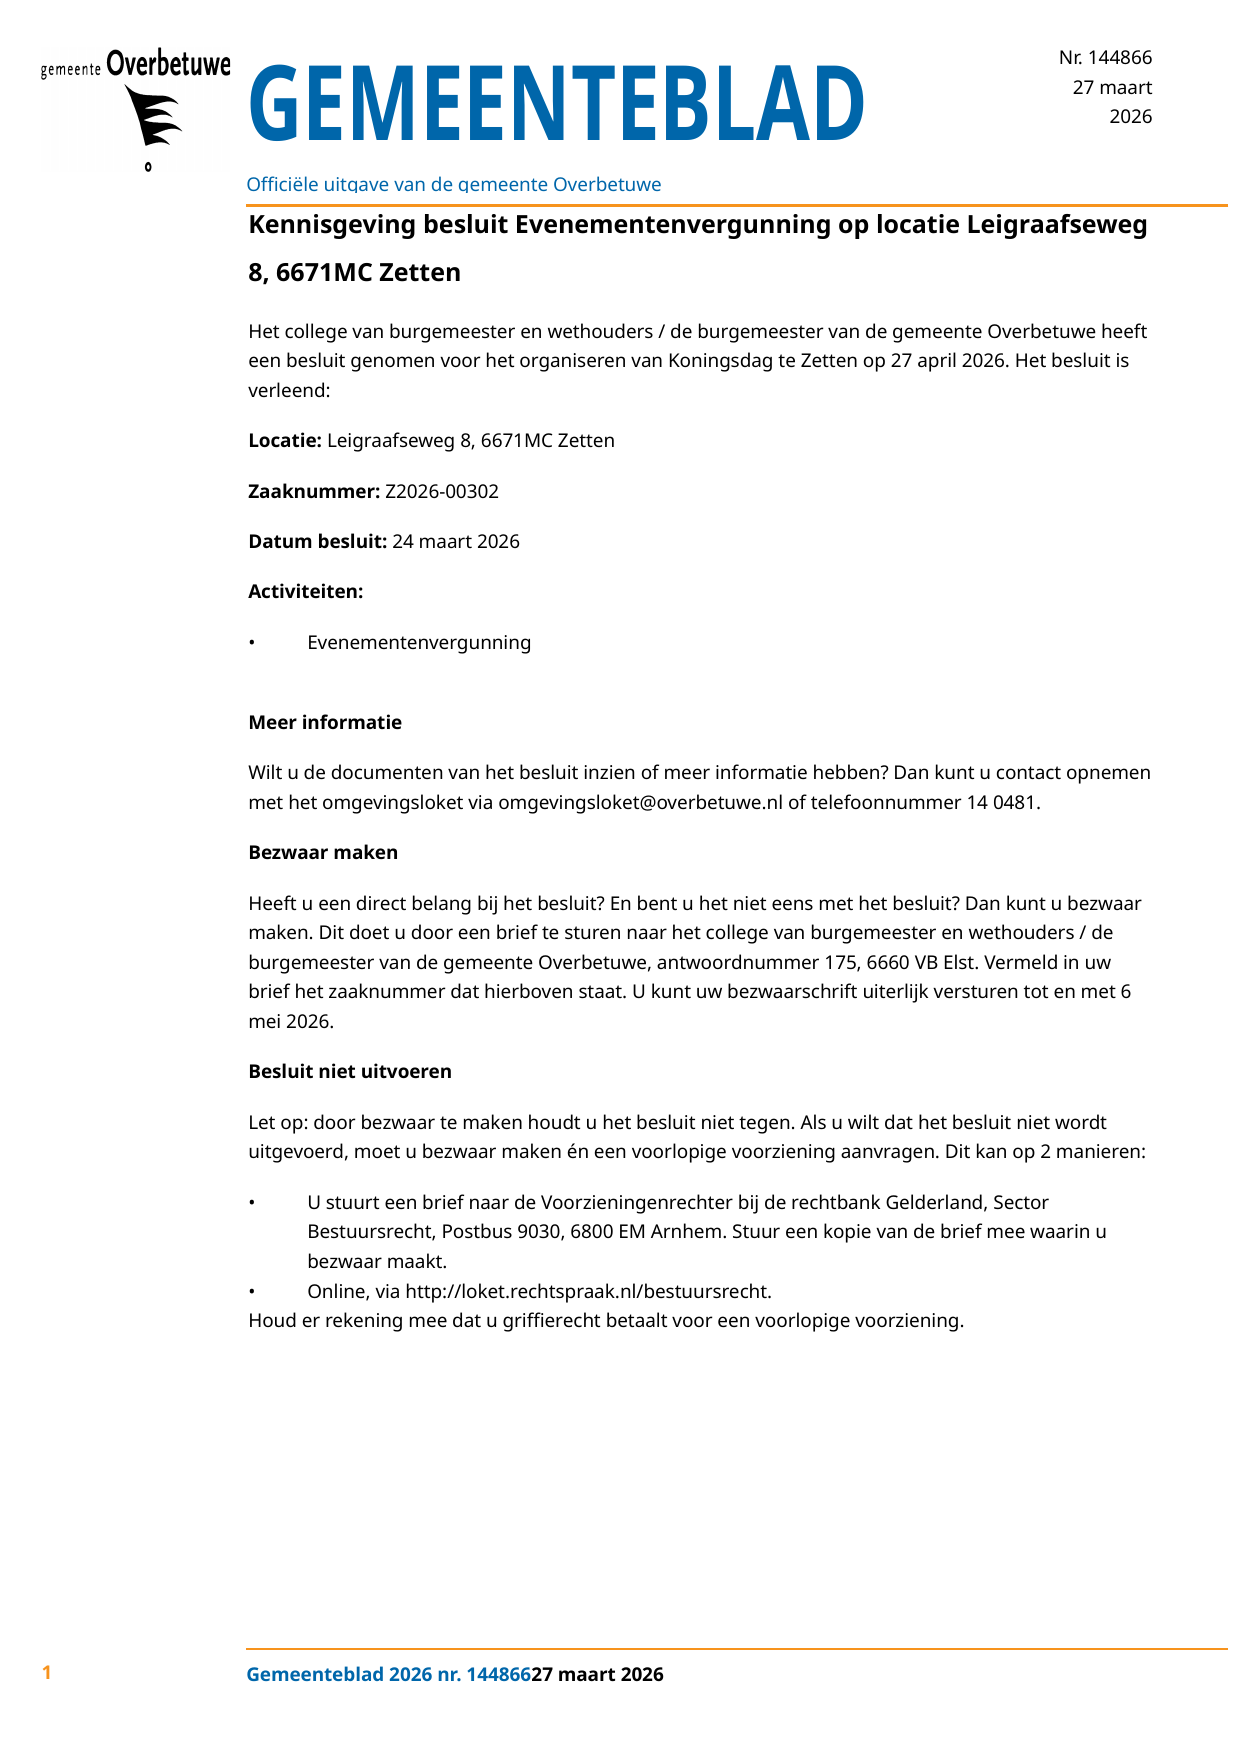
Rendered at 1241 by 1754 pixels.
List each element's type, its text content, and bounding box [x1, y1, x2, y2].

list U stuurt een brief naar de Voorzieningenrechter bij de rechtbank Gelderland, Sector Bestuursrecht, Postbus 9030, 6800 EM Arnhem. Stuur een kopie van de brief mee waarin u bezwaar maakt. [248, 1189, 1152, 1274]
list Online, via http://loket.rechtspraak.nl/bestuursrecht. [248, 1278, 1152, 1304]
picture [41, 47, 231, 172]
text Datum besluit: 24 maart 2026 [248, 528, 1152, 554]
text Besluit niet uitvoeren [248, 1059, 1152, 1084]
list Evenementenvergunning [248, 629, 1152, 655]
text Heeft u een direct belang bij het besluit? En bent u het niet eens met het besluit? Dan kunt u bezwaar maken. Dit doet u door een brief te sturen naar het college van burgemeester en wethouders / de burgemeester van de gemeente Overbetuwe, antwoordnummer 175, 6660 VB Elst. Vermeld in uw brief het zaaknummer dat hierboven staat. U kunt uw bezwaarschrift uiterlijk versturen tot en met 6 mei 2026. [248, 890, 1152, 1034]
text Zaaknummer: Z2026-00302 [248, 478, 1152, 504]
text Activiteiten: [248, 579, 1152, 604]
text Meer informatie [248, 709, 1152, 735]
text Het college van burgemeester en wethouders / de burgemeester van de gemeente Overbetuwe heeft een besluit genomen voor het organiseren van Koningsdag te Zetten op 27 april 2026. Het besluit is verleend: [248, 318, 1152, 403]
text Let op: door bezwaar te maken houdt u het besluit niet tegen. Als u wilt dat het besluit niet wordt uitgevoerd, moet u bezwaar maken én een voorlopige voorziening aanvragen. Dit kan op 2 manieren: [248, 1109, 1152, 1164]
text Bezwaar maken [248, 839, 1152, 865]
text Locatie: Leigraafseweg 8, 6671MC Zetten [248, 427, 1152, 453]
text Wilt u de documenten van het besluit inzien of meer informatie hebben? Dan kunt u contact opnemen met het omgevingsloket via omgevingsloket@overbetuwe.nl of telefoonnummer 14 0481. [248, 759, 1152, 815]
text Houd er rekening mee dat u griffierecht betaalt voor een voorlopige voorziening. [248, 1307, 1152, 1333]
text Kennisgeving besluit Evenementenvergunning op locatie Leigraafseweg 8, 6671MC Zetten [248, 207, 1152, 288]
